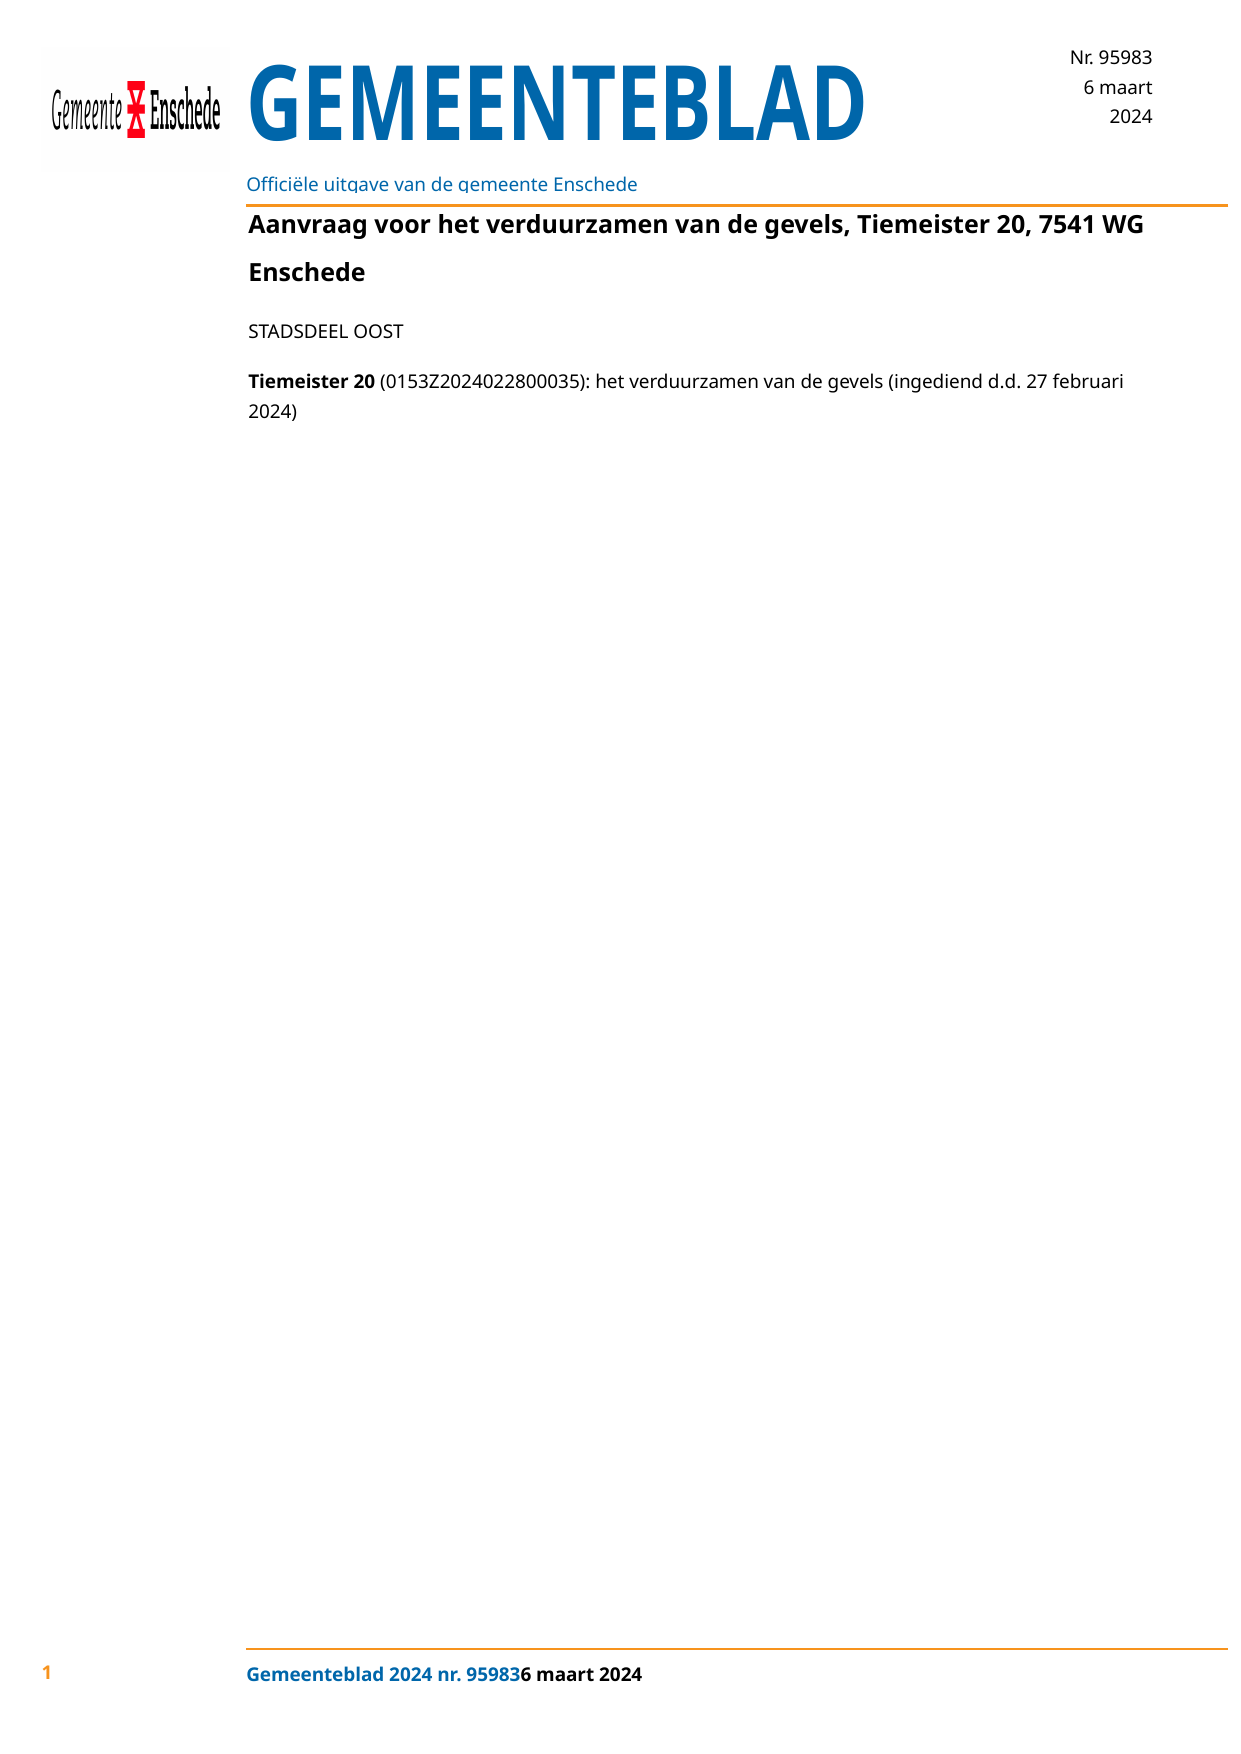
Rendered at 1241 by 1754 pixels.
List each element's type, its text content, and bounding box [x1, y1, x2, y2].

picture [41, 47, 231, 172]
text STADSDEEL OOST [248, 318, 1152, 344]
text Aanvraag voor het verduurzamen van de gevels, Tiemeister 20, 7541 WG Enschede [248, 207, 1152, 288]
text Tiemeister 20 (0153Z2024022800035): het verduurzamen van de gevels (ingediend d.d. 27 februari 2024) [248, 368, 1152, 424]
